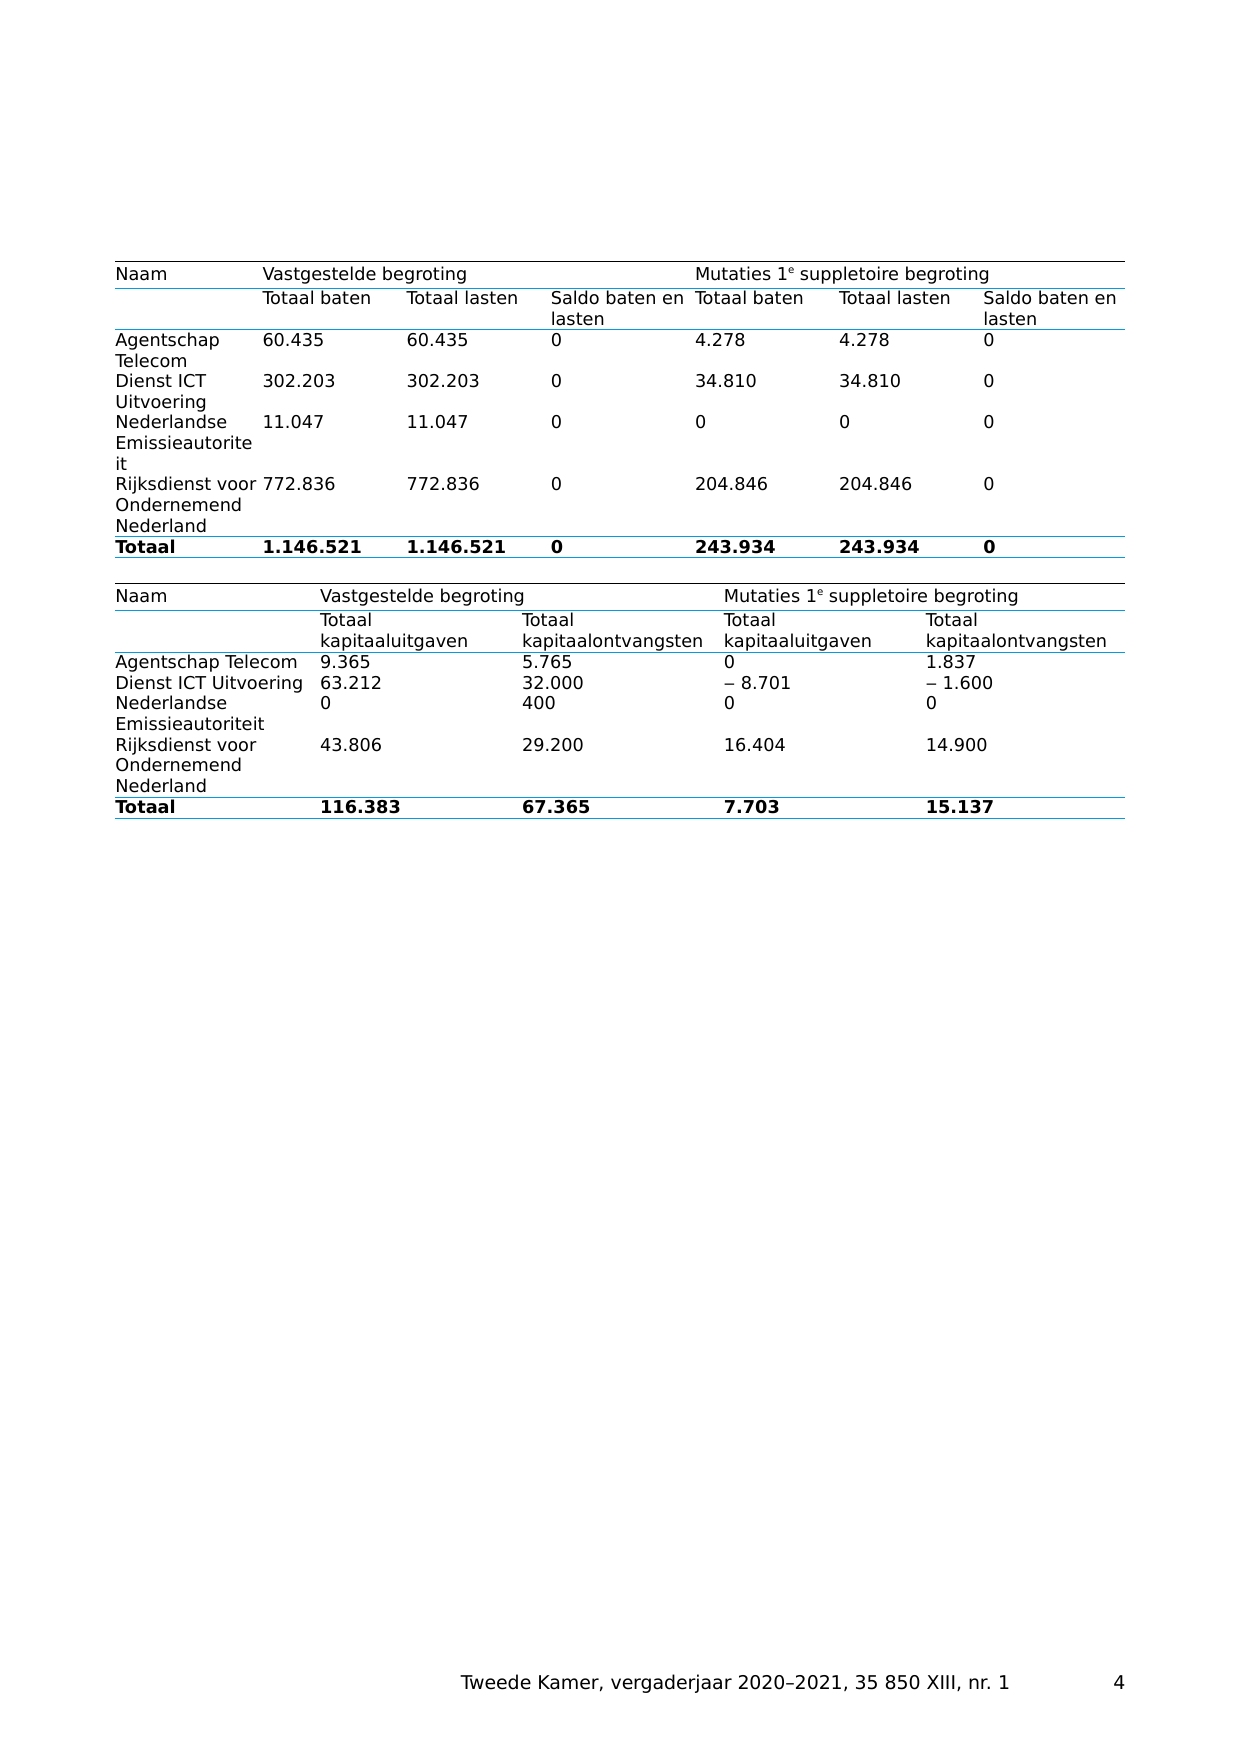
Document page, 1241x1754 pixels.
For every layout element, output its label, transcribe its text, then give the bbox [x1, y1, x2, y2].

table_cell Totaal kapitaaluitgaven [721, 611, 923, 652]
table_cell 60.435 [404, 330, 548, 371]
table_cell 9.365 [317, 653, 519, 673]
table_cell 14.900 [923, 735, 1125, 796]
table_cell 4.278 [692, 330, 836, 371]
table_cell 63.212 [317, 673, 519, 693]
table_cell 60.435 [259, 330, 403, 371]
table_cell 29.200 [519, 735, 721, 796]
table_cell 116.383 [317, 798, 519, 818]
table_cell 204.846 [836, 474, 980, 536]
table_cell Agentschap Telecom [115, 653, 317, 673]
table_cell 1.837 [923, 653, 1125, 673]
table_cell 0 [548, 474, 692, 536]
table_cell Saldo baten en lasten [980, 289, 1125, 329]
table_cell Totaal baten [692, 289, 836, 329]
table_cell Totaal kapitaalontvangsten [923, 611, 1125, 652]
table_cell Vastgestelde begroting [259, 262, 692, 288]
table_cell Rijksdienst voor Ondernemend Nederland [115, 735, 317, 796]
table_cell 11.047 [404, 413, 548, 474]
table_cell 32.000 [519, 673, 721, 693]
table_cell 0 [980, 474, 1125, 536]
table_cell 243.934 [836, 537, 980, 557]
table_cell 34.810 [836, 371, 980, 412]
table_cell 243.934 [692, 537, 836, 557]
table_cell Naam [115, 262, 259, 288]
table_header Vastgestelde begroting [317, 584, 721, 610]
table_cell 7.703 [721, 798, 923, 818]
table_cell 1.146.521 [259, 537, 403, 557]
table_cell Mutaties 1e suppletoire begroting [692, 262, 1125, 288]
table_cell Totaal [115, 537, 259, 557]
table_cell 772.836 [404, 474, 548, 536]
table_cell 0 [923, 693, 1125, 734]
table_cell 1.146.521 [404, 537, 548, 557]
table_cell 302.203 [404, 371, 548, 412]
table_cell Nederlandse Emissieautoriteit [115, 413, 259, 474]
table_cell 5.765 [519, 653, 721, 673]
table_cell 0 [692, 413, 836, 474]
table_cell 0 [980, 330, 1125, 371]
table_cell 43.806 [317, 735, 519, 796]
table_cell [115, 611, 317, 652]
table_cell ‒ 1.600 [923, 673, 1125, 693]
table_cell 16.404 [721, 735, 923, 796]
table_cell 0 [548, 371, 692, 412]
table_cell Totaal kapitaalontvangsten [519, 611, 721, 652]
table_cell 400 [519, 693, 721, 734]
table_cell Totaal baten [259, 289, 403, 329]
table_cell 0 [548, 413, 692, 474]
table_cell Agentschap Telecom [115, 330, 259, 371]
table_header Mutaties 1e suppletoire begroting [721, 584, 1125, 610]
table_cell Dienst ICT Uitvoering [115, 673, 317, 693]
table_header Suppletoire begrotingsstaat inzake de baten-lastenagentschappen Ministerie van Economische Zaken en Klimaat (XIII) voor het jaar 2021 (Eerste suppletoire begroting) (bedragen x € 1.000) [115, 213, 1125, 261]
table_cell 11.047 [259, 413, 403, 474]
table_cell 0 [980, 413, 1125, 474]
table_cell ‒ 8.701 [721, 673, 923, 693]
table_cell Totaal [115, 798, 317, 818]
table_cell Totaal lasten [404, 289, 548, 329]
table_cell 0 [836, 413, 980, 474]
table_cell Rijksdienst voor Ondernemend Nederland [115, 474, 259, 536]
table_cell 0 [548, 330, 692, 371]
table_cell 67.365 [519, 798, 721, 818]
table_cell 0 [980, 371, 1125, 412]
table_cell Saldo baten en lasten [548, 289, 692, 329]
table_cell 0 [721, 653, 923, 673]
table_cell Nederlandse Emissieautoriteit [115, 693, 317, 734]
table_cell Dienst ICT Uitvoering [115, 371, 259, 412]
table_cell 772.836 [259, 474, 403, 536]
table_cell 302.203 [259, 371, 403, 412]
table_cell Totaal kapitaaluitgaven [317, 611, 519, 652]
table_cell 0 [721, 693, 923, 734]
table_cell 204.846 [692, 474, 836, 536]
table_cell 15.137 [923, 798, 1125, 818]
table_header Naam [115, 584, 317, 610]
table_cell 0 [548, 537, 692, 557]
table_cell 4.278 [836, 330, 980, 371]
table_cell Totaal lasten [836, 289, 980, 329]
table_cell [115, 289, 259, 329]
table_cell 0 [317, 693, 519, 734]
table_cell 0 [980, 537, 1125, 557]
table_cell 34.810 [692, 371, 836, 412]
